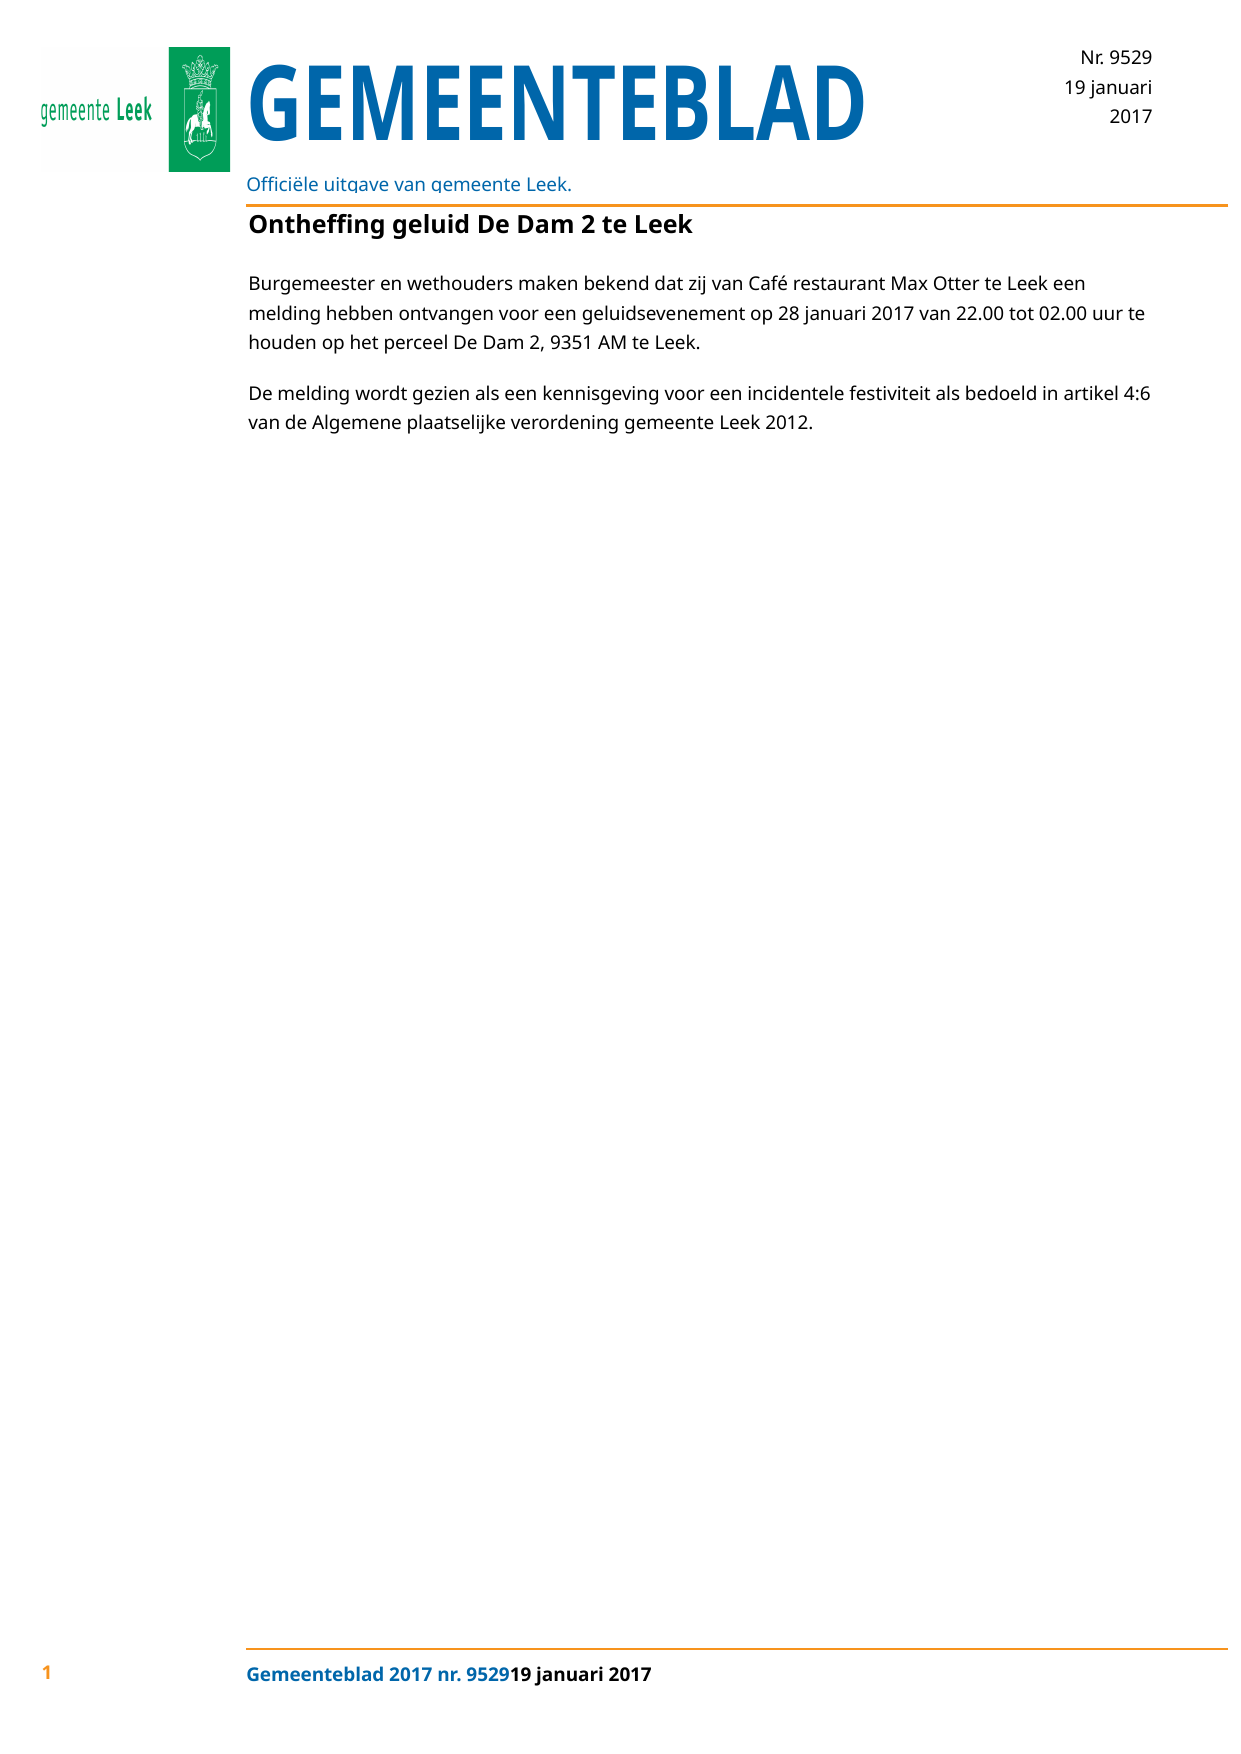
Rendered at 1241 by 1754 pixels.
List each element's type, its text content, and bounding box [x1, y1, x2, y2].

text De melding wordt gezien als een kennisgeving voor een incidentele festiviteit als bedoeld in artikel 4:6 van de Algemene plaatselijke verordening gemeente Leek 2012. [248, 380, 1152, 435]
picture [41, 47, 231, 172]
text Burgemeester en wethouders maken bekend dat zij van Café restaurant Max Otter te Leek een melding hebben ontvangen voor een geluidsevenement op 28 januari 2017 van 22.00 tot 02.00 uur te houden op het perceel De Dam 2, 9351 AM te Leek. [248, 270, 1152, 355]
text Ontheffing geluid De Dam 2 te Leek [248, 207, 1152, 241]
